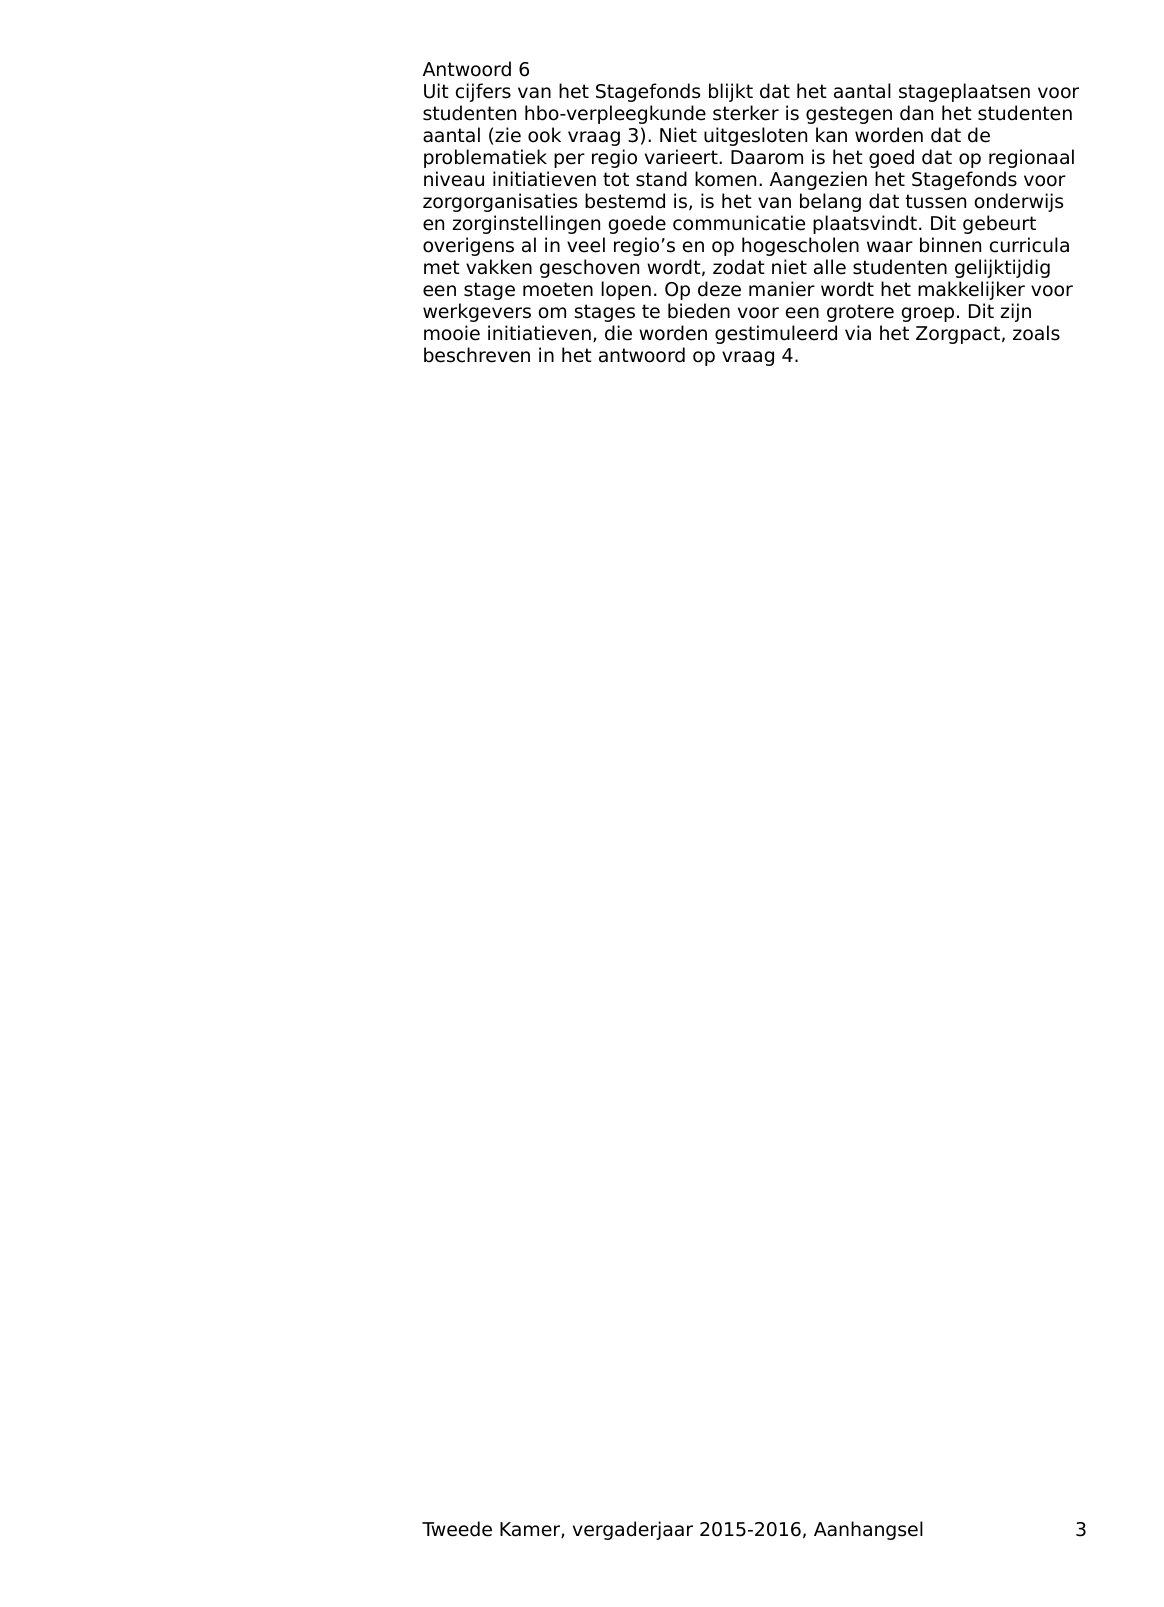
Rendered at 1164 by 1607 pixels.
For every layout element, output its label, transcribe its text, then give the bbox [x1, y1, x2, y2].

text Uit cijfers van het Stagefonds blijkt dat het aantal stageplaatsen voor studenten hbo-verpleegkunde sterker is gestegen dan het studenten aantal (zie ook vraag 3). Niet uitgesloten kan worden dat de problematiek per regio varieert. Daarom is het goed dat op regionaal niveau initiatieven tot stand komen. Aangezien het Stagefonds voor zorgorganisaties bestemd is, is het van belang dat tussen onderwijs en zorginstellingen goede communicatie plaatsvindt. Dit gebeurt overigens al in veel regio’s en op hogescholen waar binnen curricula met vakken geschoven wordt, zodat niet alle studenten gelijktijdig een stage moeten lopen. Op deze manier wordt het makkelijker voor werkgevers om stages te bieden voor een grotere groep. Dit zijn mooie initiatieven, die worden gestimuleerd via het Zorgpact, zoals beschreven in het antwoord op vraag 4. [422, 81, 1087, 367]
text Antwoord 6 [422, 59, 1087, 81]
